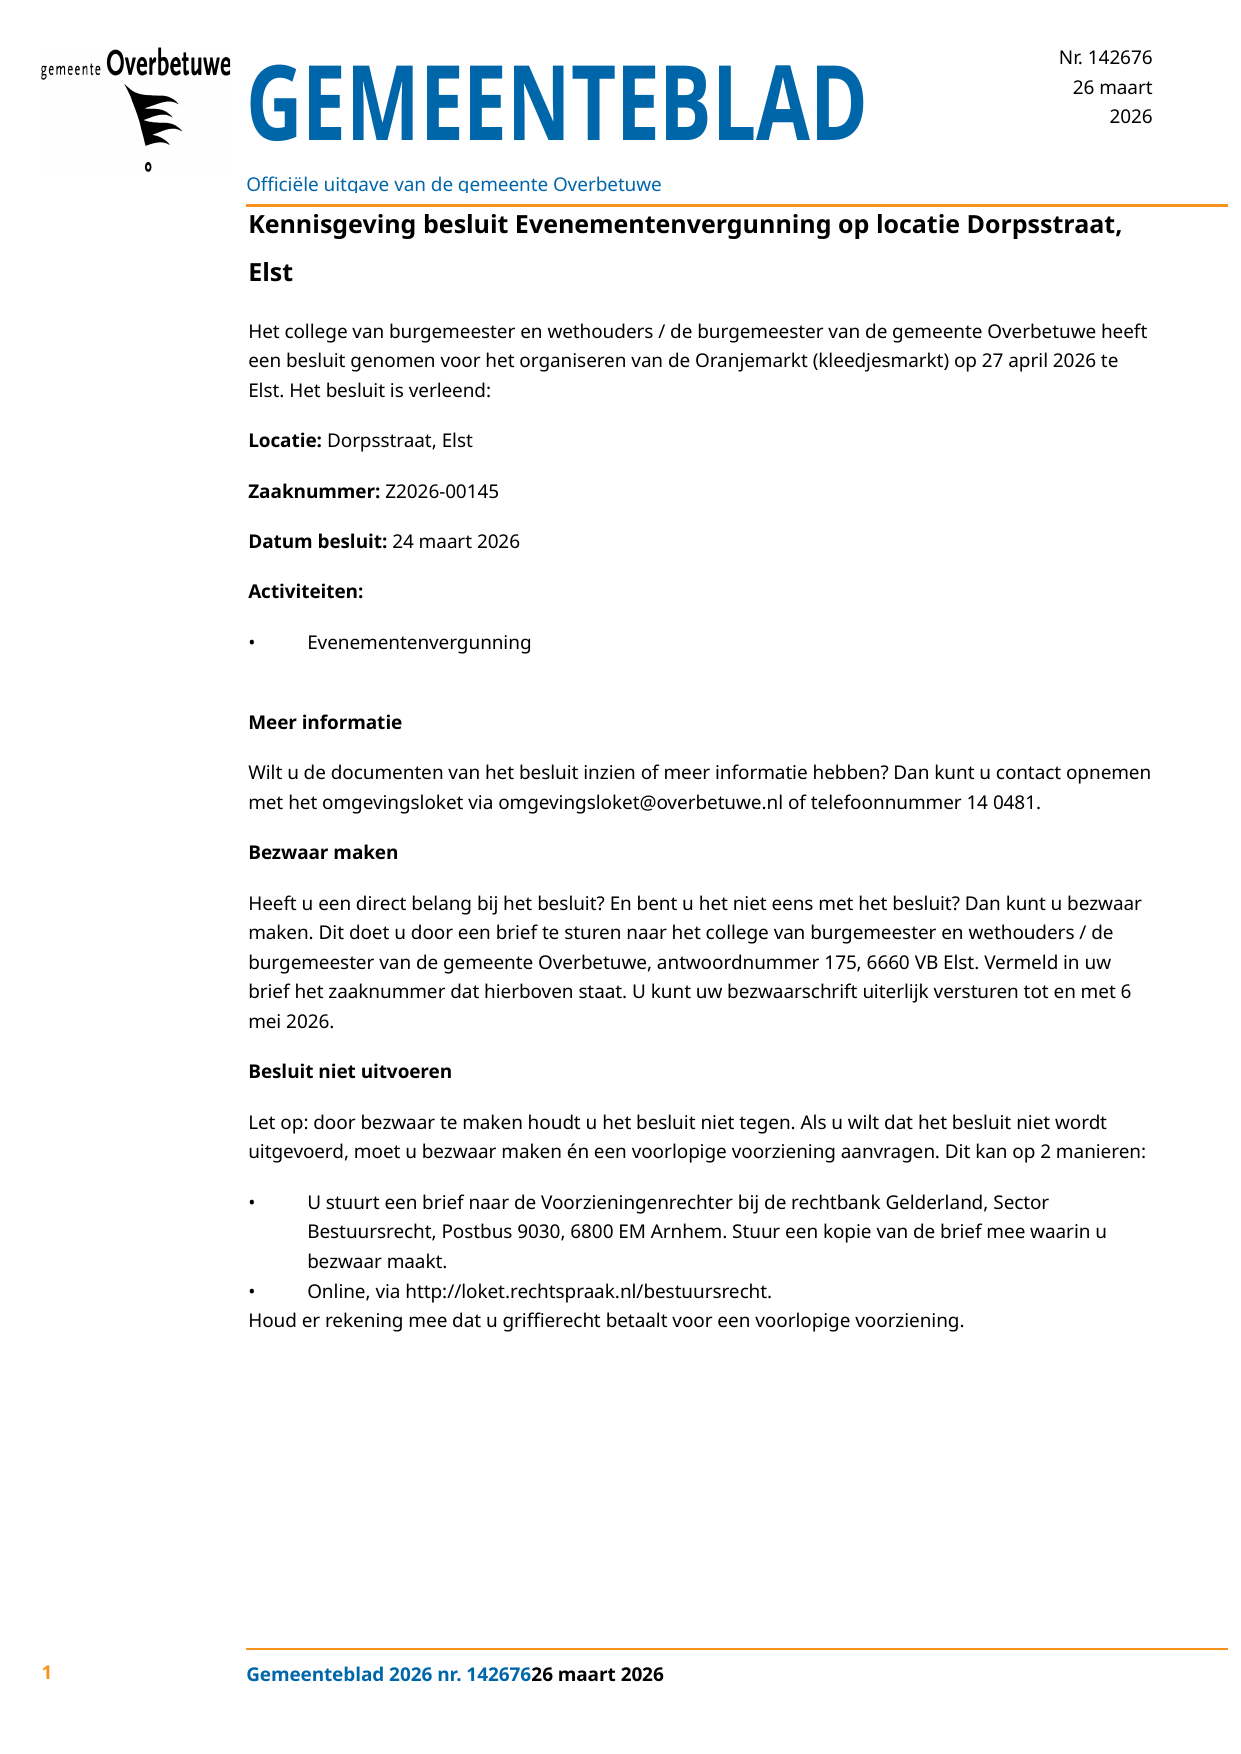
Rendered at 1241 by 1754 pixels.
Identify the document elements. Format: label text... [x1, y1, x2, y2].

text Zaaknummer: Z2026-00145 [248, 478, 1152, 504]
text Heeft u een direct belang bij het besluit? En bent u het niet eens met het besluit? Dan kunt u bezwaar maken. Dit doet u door een brief te sturen naar het college van burgemeester en wethouders / de burgemeester van de gemeente Overbetuwe, antwoordnummer 175, 6660 VB Elst. Vermeld in uw brief het zaaknummer dat hierboven staat. U kunt uw bezwaarschrift uiterlijk versturen tot en met 6 mei 2026. [248, 890, 1152, 1034]
text Besluit niet uitvoeren [248, 1059, 1152, 1084]
text Let op: door bezwaar te maken houdt u het besluit niet tegen. Als u wilt dat het besluit niet wordt uitgevoerd, moet u bezwaar maken én een voorlopige voorziening aanvragen. Dit kan op 2 manieren: [248, 1109, 1152, 1164]
list Evenementenvergunning [248, 629, 1152, 655]
text Activiteiten: [248, 579, 1152, 604]
list U stuurt een brief naar de Voorzieningenrechter bij de rechtbank Gelderland, Sector Bestuursrecht, Postbus 9030, 6800 EM Arnhem. Stuur een kopie van de brief mee waarin u bezwaar maakt. [248, 1189, 1152, 1274]
text Kennisgeving besluit Evenementenvergunning op locatie Dorpsstraat, Elst [248, 207, 1152, 288]
list Online, via http://loket.rechtspraak.nl/bestuursrecht. [248, 1278, 1152, 1304]
text Meer informatie [248, 709, 1152, 735]
text Het college van burgemeester en wethouders / de burgemeester van de gemeente Overbetuwe heeft een besluit genomen voor het organiseren van de Oranjemarkt (kleedjesmarkt) op 27 april 2026 te Elst. Het besluit is verleend: [248, 318, 1152, 403]
text Houd er rekening mee dat u griffierecht betaalt voor een voorlopige voorziening. [248, 1307, 1152, 1333]
picture [41, 47, 231, 172]
text Bezwaar maken [248, 839, 1152, 865]
text Wilt u de documenten van het besluit inzien of meer informatie hebben? Dan kunt u contact opnemen met het omgevingsloket via omgevingsloket@overbetuwe.nl of telefoonnummer 14 0481. [248, 759, 1152, 815]
text Datum besluit: 24 maart 2026 [248, 528, 1152, 554]
text Locatie: Dorpsstraat, Elst [248, 427, 1152, 453]
